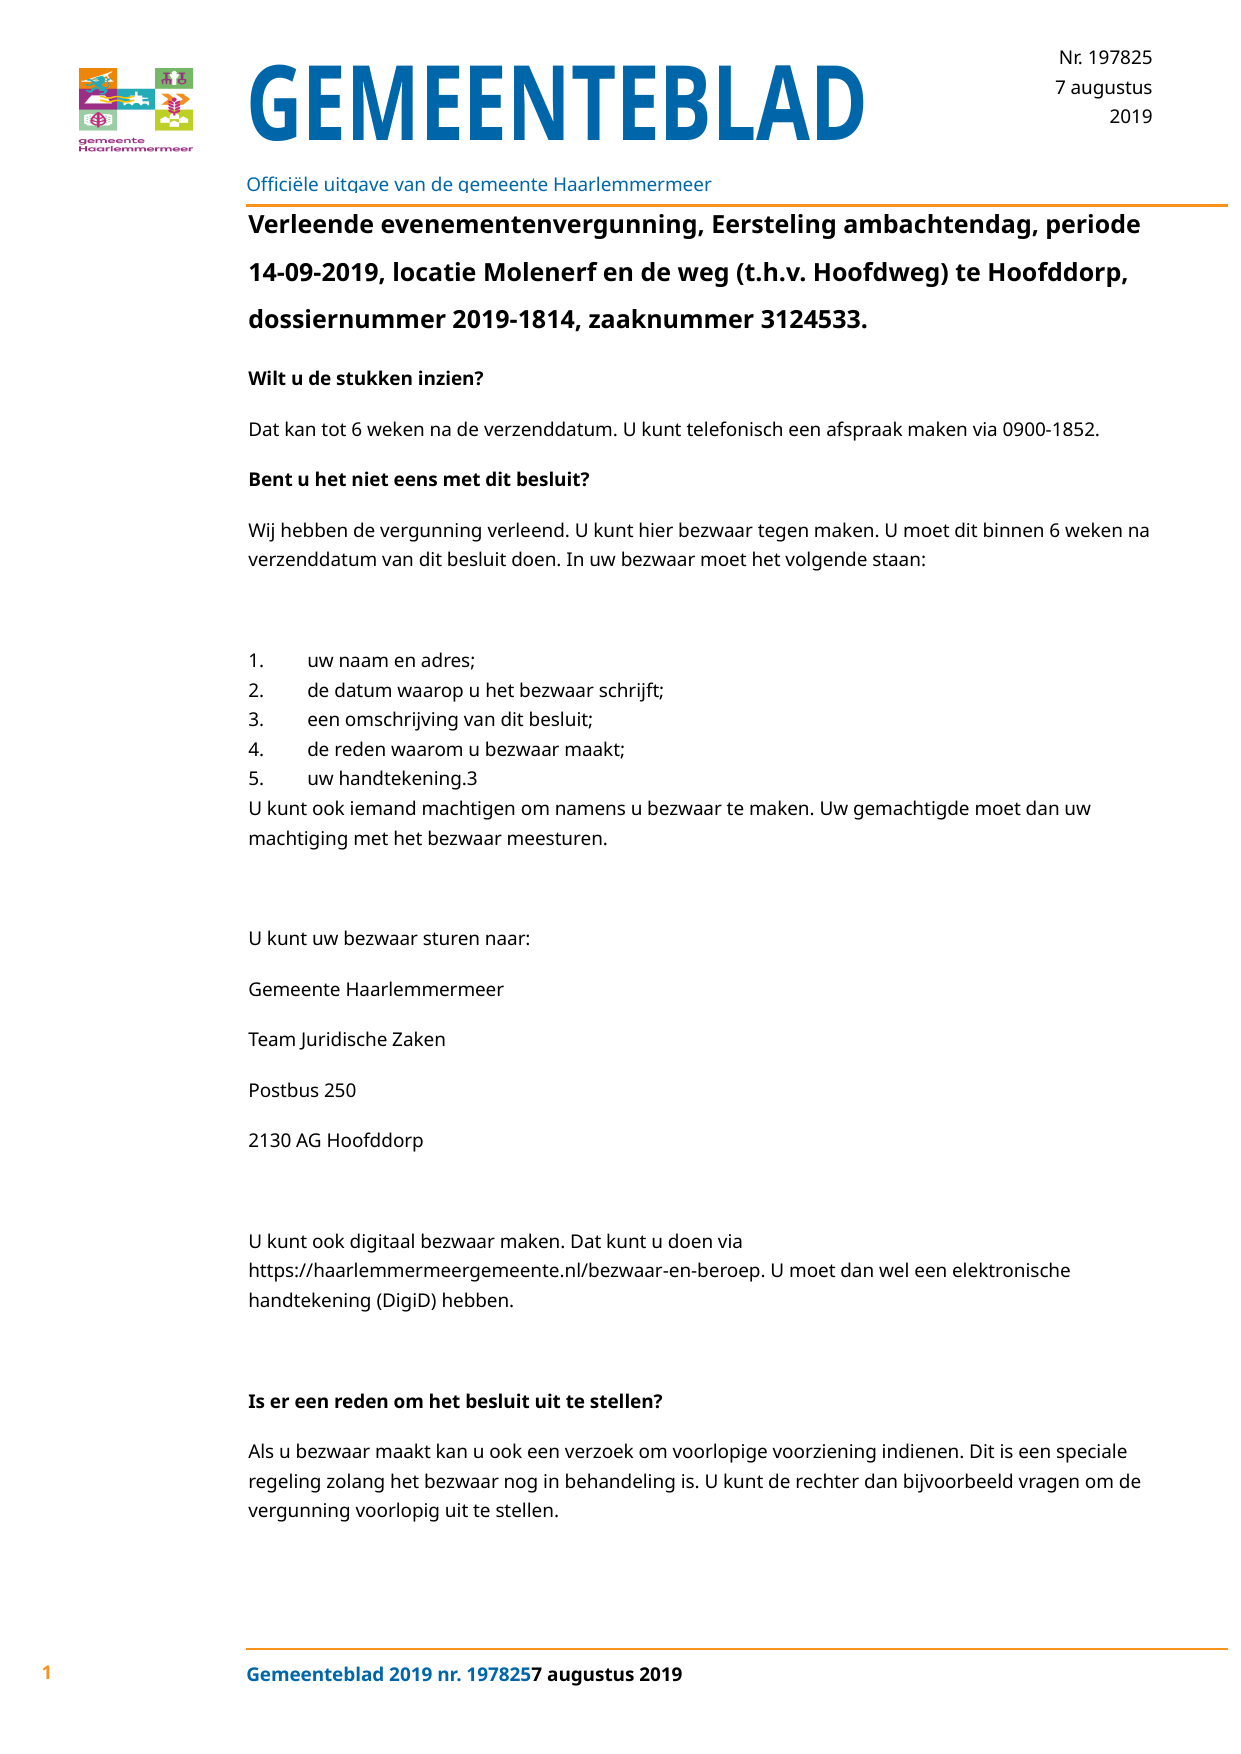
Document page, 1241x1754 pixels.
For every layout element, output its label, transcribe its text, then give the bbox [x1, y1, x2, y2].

text U kunt uw bezwaar sturen naar: [248, 926, 1152, 951]
text Dat kan tot 6 weken na de verzenddatum. U kunt telefonisch een afspraak maken via 0900-1852. [248, 416, 1152, 442]
list de reden waarom u bezwaar maakt; [248, 736, 1152, 762]
picture [41, 47, 231, 172]
text U kunt ook digitaal bezwaar maken. Dat kunt u doen via https://haarlemmermeergemeente.nl/bezwaar-en-beroep. U moet dan wel een elektronische handtekening (DigiD) hebben. [248, 1228, 1152, 1313]
text Als u bezwaar maakt kan u ook een verzoek om voorlopige voorziening indienen. Dit is een speciale regeling zolang het bezwaar nog in behandeling is. U kunt de rechter dan bijvoorbeeld vragen om de vergunning voorlopig uit te stellen. [248, 1438, 1152, 1523]
list een omschrijving van dit besluit; [248, 706, 1152, 732]
list uw naam en adres; [248, 647, 1152, 673]
text Bent u het niet eens met dit besluit? [248, 466, 1152, 492]
text 2130 AG Hoofddorp [248, 1127, 1152, 1153]
text Verleende evenementenvergunning, Eersteling ambachtendag, periode 14-09-2019, locatie Molenerf en de weg (t.h.v. Hoofdweg) te Hoofddorp, dossiernummer 2019-1814, zaaknummer 3124533. [248, 207, 1152, 336]
text Wilt u de stukken inzien? [248, 366, 1152, 391]
text U kunt ook iemand machtigen om namens u bezwaar te maken. Uw gemachtigde moet dan uw machtiging met het bezwaar meesturen. [248, 795, 1152, 850]
text Wij hebben de vergunning verleend. U kunt hier bezwaar tegen maken. U moet dit binnen 6 weken na verzenddatum van dit besluit doen. In uw bezwaar moet het volgende staan: [248, 517, 1152, 572]
list de datum waarop u het bezwaar schrijft; [248, 677, 1152, 702]
text Team Juridische Zaken [248, 1026, 1152, 1052]
text Gemeente Haarlemmermeer [248, 976, 1152, 1002]
list uw handtekening.3 [248, 766, 1152, 791]
text Is er een reden om het besluit uit te stellen? [248, 1388, 1152, 1414]
text Postbus 250 [248, 1077, 1152, 1102]
